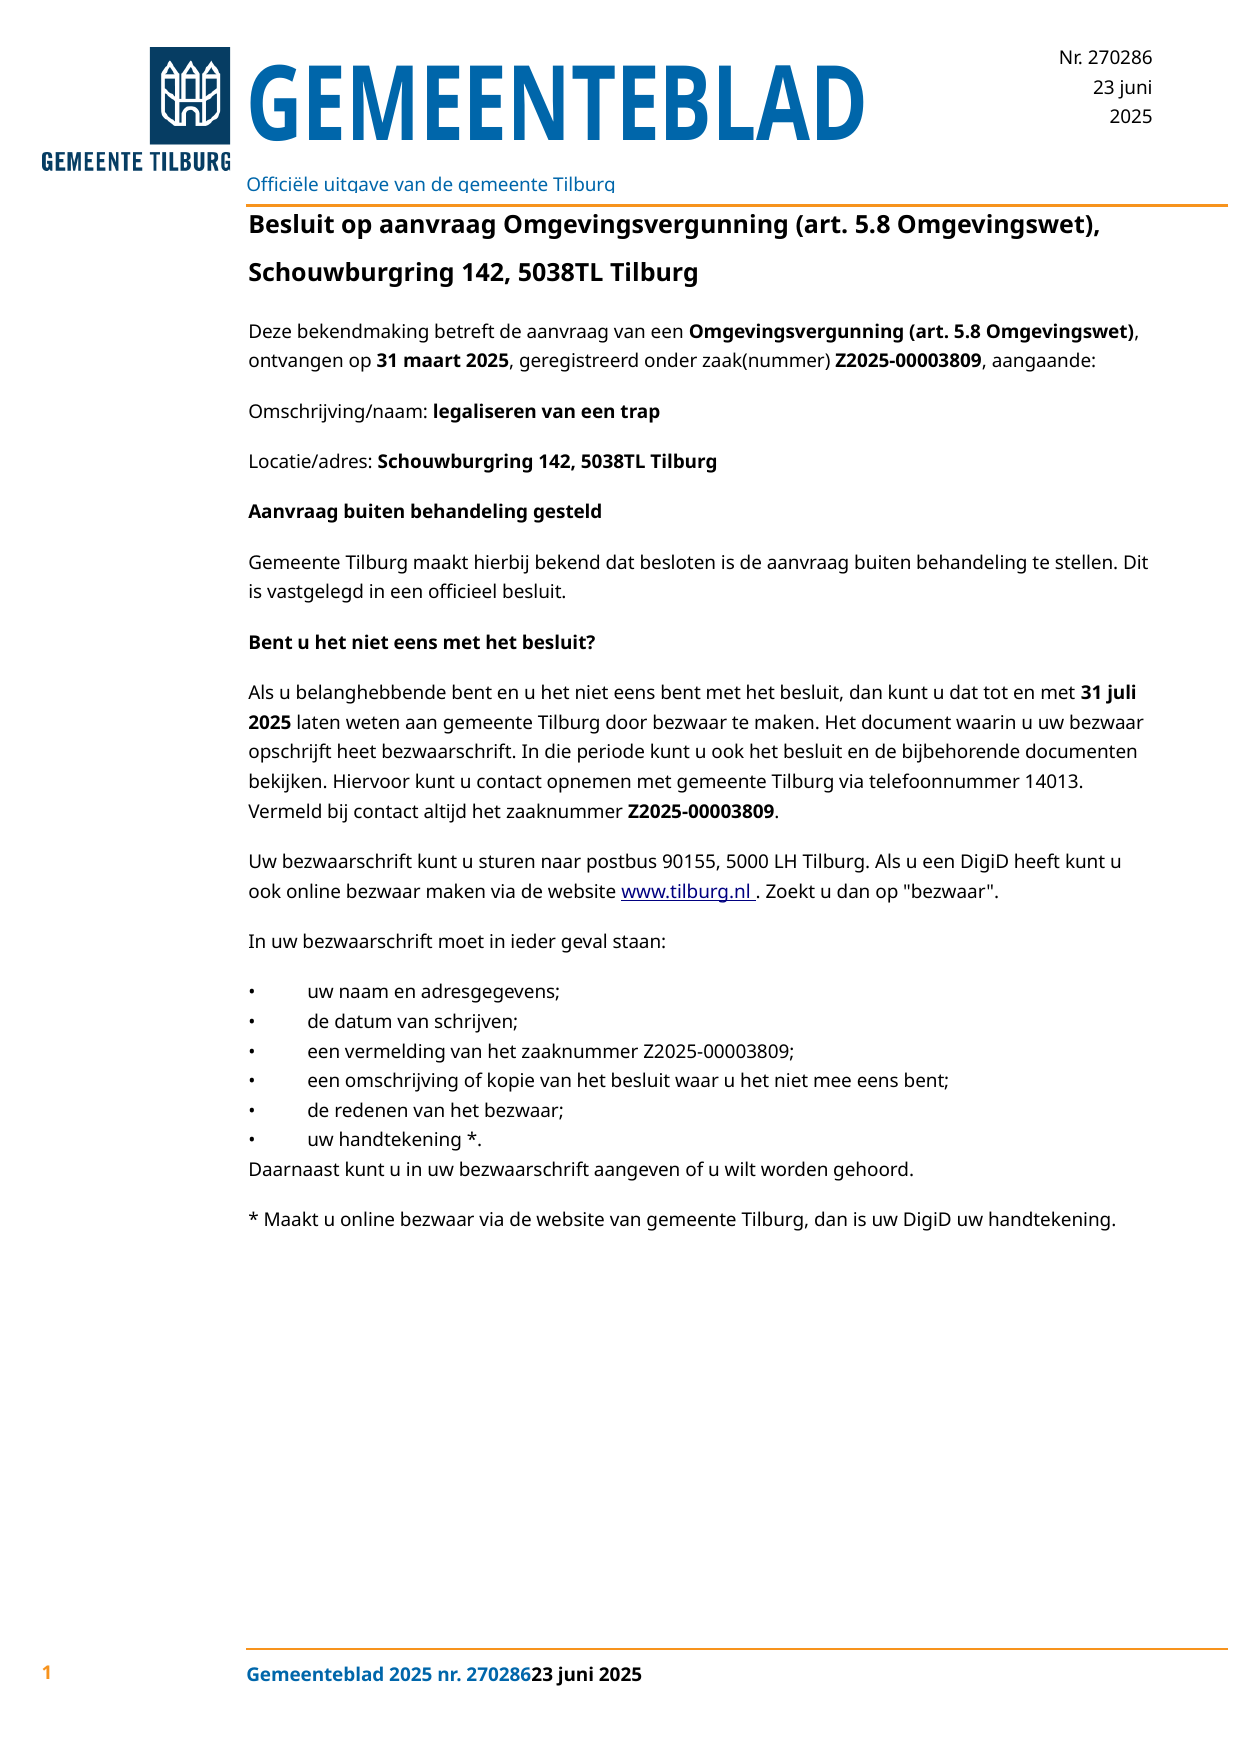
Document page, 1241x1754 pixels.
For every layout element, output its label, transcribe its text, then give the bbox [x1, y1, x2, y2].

text Daarnaast kunt u in uw bezwaarschrift aangeven of u wilt worden gehoord. [248, 1156, 1152, 1182]
list de datum van schrijven; [248, 1008, 1152, 1034]
list uw naam en adresgegevens; [248, 979, 1152, 1004]
text Als u belanghebbende bent en u het niet eens bent met het besluit, dan kunt u dat tot en met 31 juli 2025 laten weten aan gemeente Tilburg door bezwaar te maken. Het document waarin u uw bezwaar opschrijft heet bezwaarschrift. In die periode kunt u ook het besluit en de bijbehorende documenten bekijken. Hiervoor kunt u contact opnemen met gemeente Tilburg via telefoonnummer 14013. Vermeld bij contact altijd het zaaknummer Z2025-00003809. [248, 679, 1152, 824]
list uw handtekening *. [248, 1127, 1152, 1152]
list de redenen van het bezwaar; [248, 1097, 1152, 1123]
text In uw bezwaarschrift moet in ieder geval staan: [248, 928, 1152, 954]
text Uw bezwaarschrift kunt u sturen naar postbus 90155, 5000 LH Tilburg. Als u een DigiD heeft kunt u ook online bezwaar maken via de website www.tilburg.nl . Zoekt u dan op "bezwaar". [248, 848, 1152, 904]
text Bent u het niet eens met het besluit? [248, 629, 1152, 655]
text Aanvraag buiten behandeling gesteld [248, 499, 1152, 524]
picture [41, 47, 231, 172]
text Locatie/adres: Schouwburgring 142, 5038TL Tilburg [248, 448, 1152, 474]
text Omschrijving/naam: legaliseren van een trap [248, 398, 1152, 424]
text Deze bekendmaking betreft de aanvraag van een Omgevingsvergunning (art. 5.8 Omgevingswet), ontvangen op 31 maart 2025, geregistreerd onder zaak(nummer) Z2025-00003809, aangaande: [248, 318, 1152, 373]
text Gemeente Tilburg maakt hierbij bekend dat besloten is de aanvraag buiten behandeling te stellen. Dit is vastgelegd in een officieel besluit. [248, 549, 1152, 604]
list een omschrijving of kopie van het besluit waar u het niet mee eens bent; [248, 1067, 1152, 1093]
text Besluit op aanvraag Omgevingsvergunning (art. 5.8 Omgevingswet), Schouwburgring 142, 5038TL Tilburg [248, 207, 1152, 288]
list een vermelding van het zaaknummer Z2025-00003809; [248, 1038, 1152, 1064]
text * Maakt u online bezwaar via de website van gemeente Tilburg, dan is uw DigiD uw handtekening. [248, 1207, 1152, 1232]
